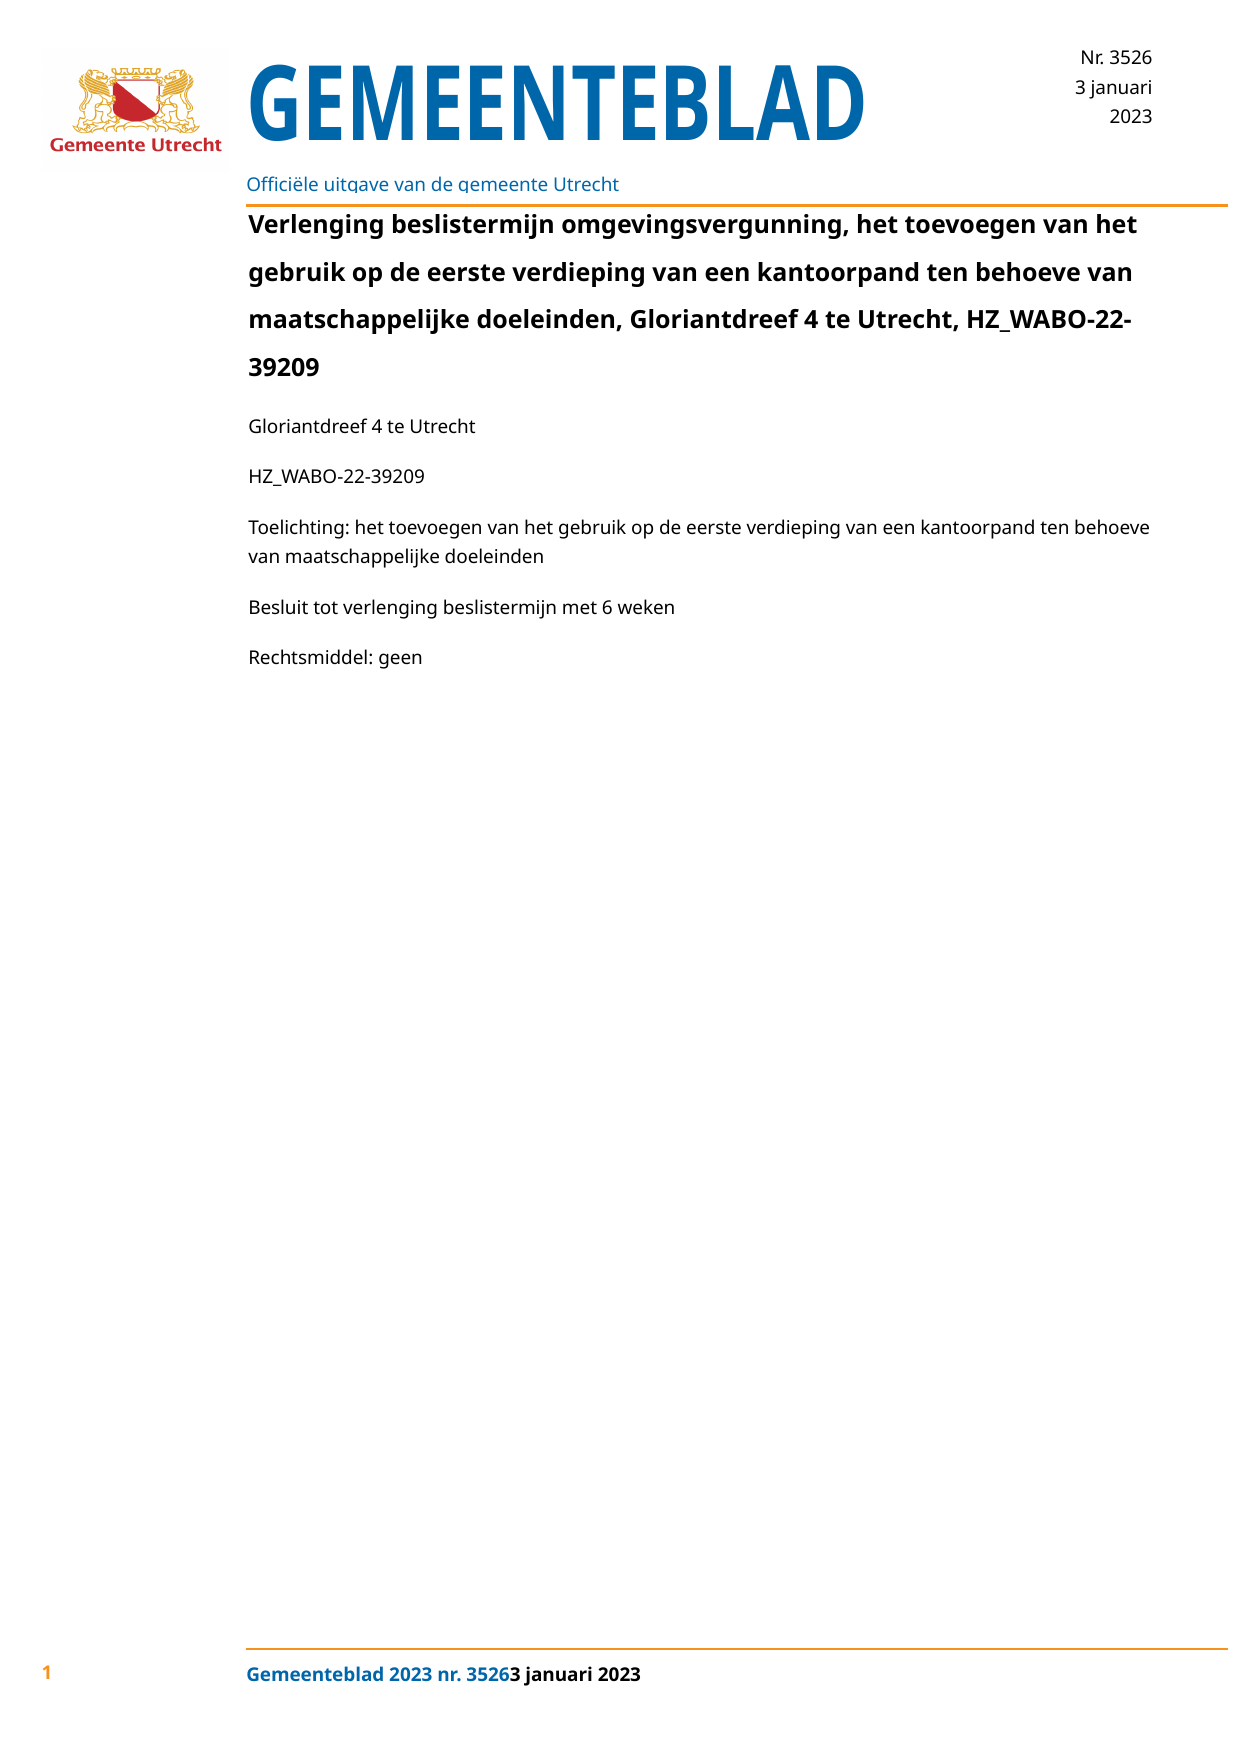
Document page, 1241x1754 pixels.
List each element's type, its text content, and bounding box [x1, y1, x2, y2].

text Gloriantdreef 4 te Utrecht [248, 413, 1152, 439]
text Rechtsmiddel: geen [248, 644, 1152, 670]
text Verlenging beslistermijn omgevingsvergunning, het toevoegen van het gebruik op de eerste verdieping van een kantoorpand ten behoeve van maatschappelijke doeleinden, Gloriantdreef 4 te Utrecht, HZ_WABO-22-39209 [248, 207, 1152, 384]
text Toelichting: het toevoegen van het gebruik op de eerste verdieping van een kantoorpand ten behoeve van maatschappelijke doeleinden [248, 514, 1152, 569]
text HZ_WABO-22-39209 [248, 463, 1152, 489]
picture [41, 47, 231, 172]
text Besluit tot verlenging beslistermijn met 6 weken [248, 594, 1152, 620]
